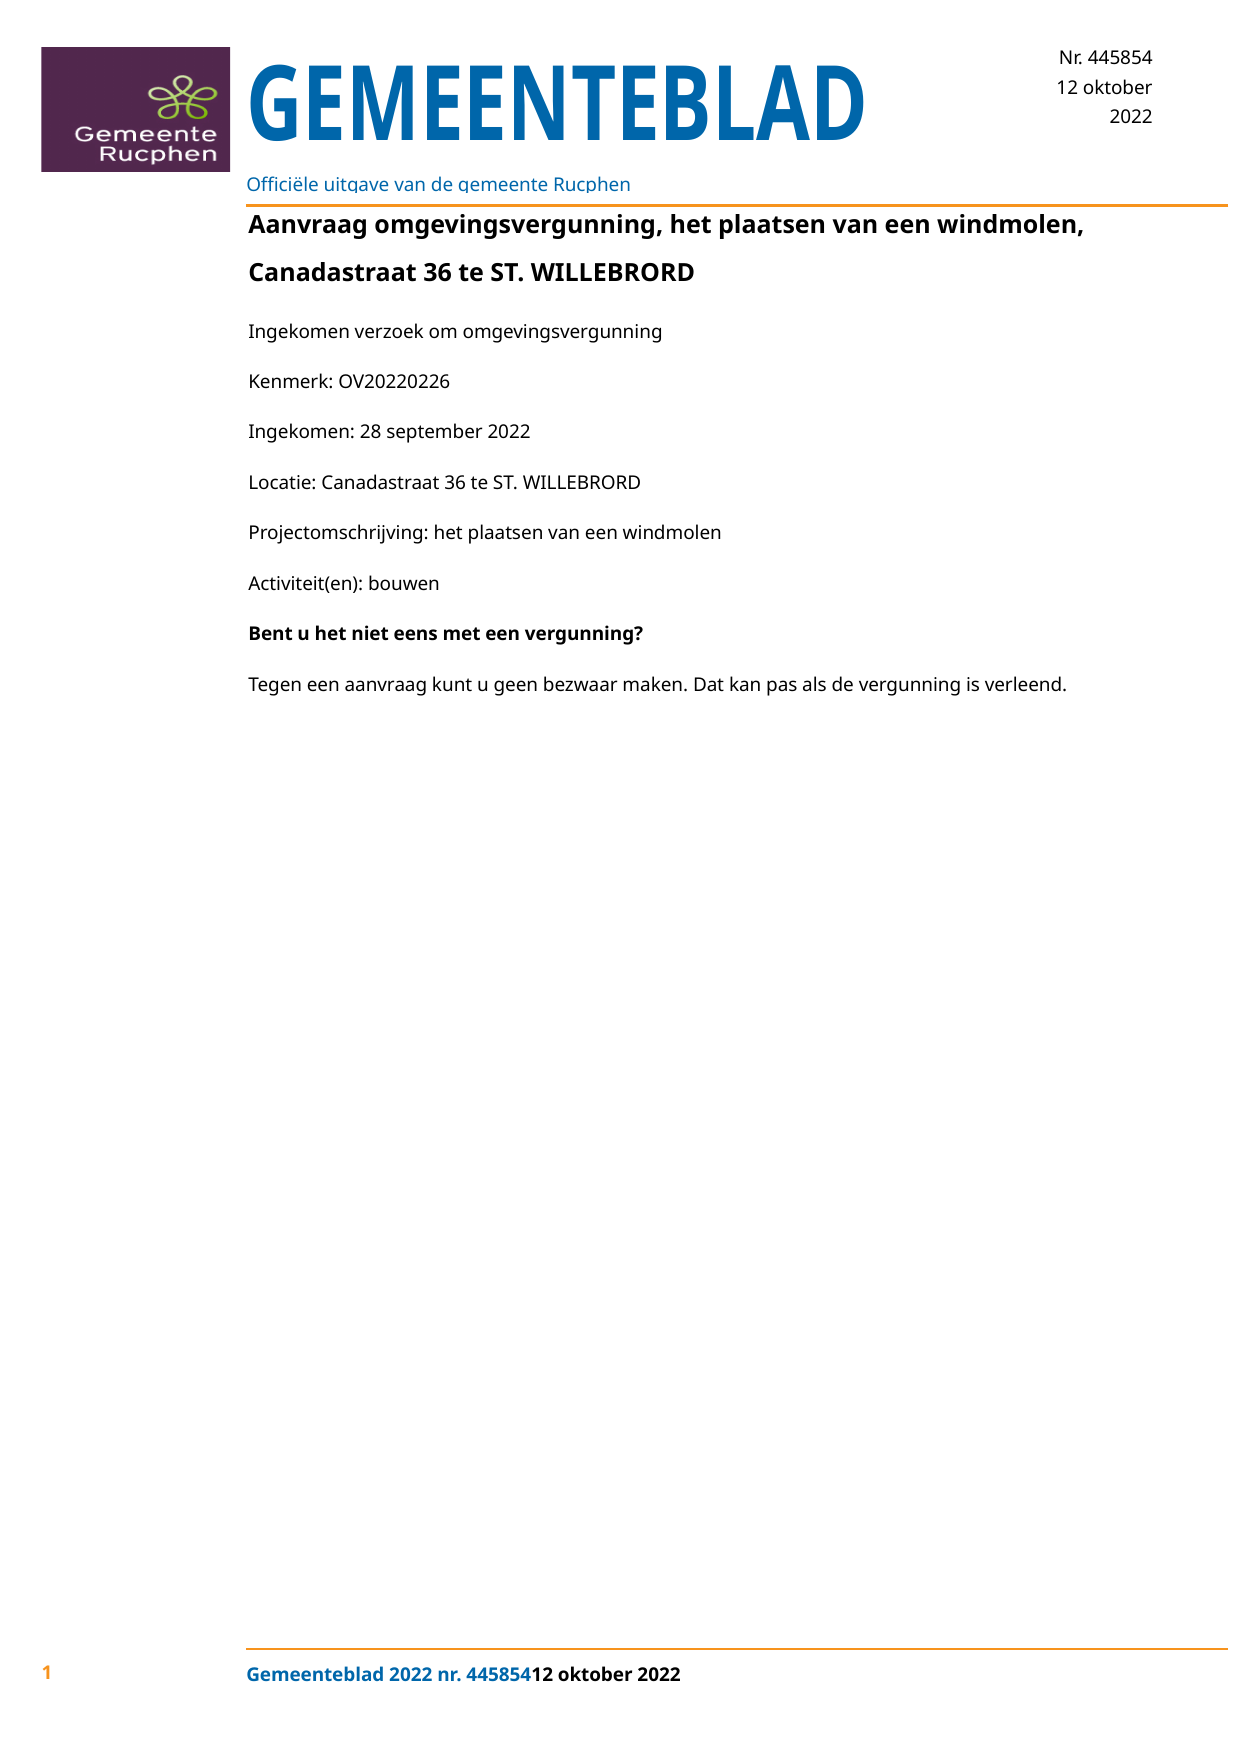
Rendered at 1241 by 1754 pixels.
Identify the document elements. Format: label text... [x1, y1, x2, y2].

text Ingekomen verzoek om omgevingsvergunning [248, 318, 1152, 344]
text Tegen een aanvraag kunt u geen bezwaar maken. Dat kan pas als de vergunning is verleend. [248, 671, 1152, 697]
text Projectomschrijving: het plaatsen van een windmolen [248, 519, 1152, 545]
text Aanvraag omgevingsvergunning, het plaatsen van een windmolen, Canadastraat 36 te ST. WILLEBRORD [248, 207, 1152, 288]
text Ingekomen: 28 september 2022 [248, 419, 1152, 444]
text Bent u het niet eens met een vergunning? [248, 620, 1152, 646]
text Kenmerk: OV20220226 [248, 368, 1152, 394]
picture [41, 47, 231, 172]
text Locatie: Canadastraat 36 te ST. WILLEBRORD [248, 469, 1152, 495]
text Activiteit(en): bouwen [248, 570, 1152, 596]
